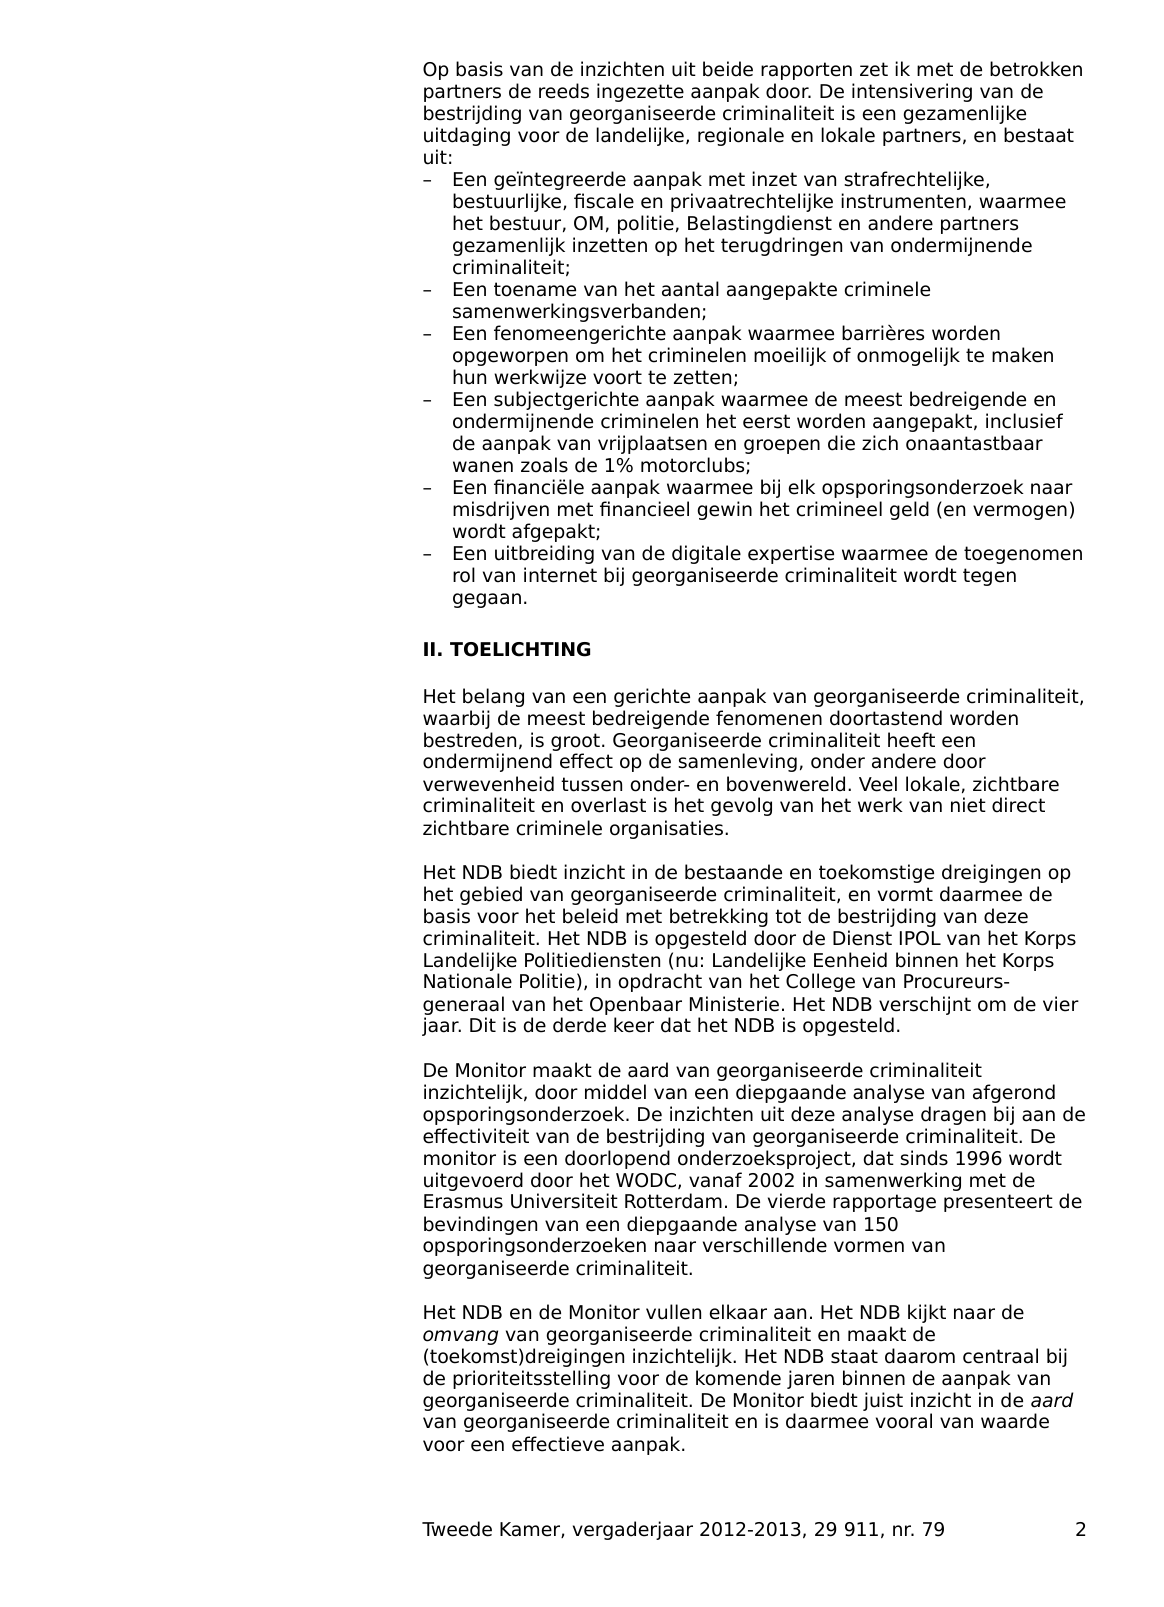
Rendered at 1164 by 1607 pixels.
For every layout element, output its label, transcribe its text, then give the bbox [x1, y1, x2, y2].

text – Een geïntegreerde aanpak met inzet van strafrechtelijke, bestuurlijke, fiscale en privaatrechtelijke instrumenten, waarmee het bestuur, OM, politie, Belastingdienst en andere partners gezamenlijk inzetten op het terugdringen van ondermijnende criminaliteit; [422, 169, 1087, 279]
text De Monitor maakt de aard van georganiseerde criminaliteit inzichtelijk, door middel van een diepgaande analyse van afgerond opsporingsonderzoek. De inzichten uit deze analyse dragen bij aan de effectiviteit van de bestrijding van georganiseerde criminaliteit. De monitor is een doorlopend onderzoeksproject, dat sinds 1996 wordt uitgevoerd door het WODC, vanaf 2002 in samenwerking met de Erasmus Universiteit Rotterdam. De vierde rapportage presenteert de bevindingen van een diepgaande analyse van 150 opsporingsonderzoeken naar verschillende vormen van georganiseerde criminaliteit. [422, 1059, 1087, 1279]
text – Een toename van het aantal aangepakte criminele samenwerkingsverbanden; [422, 279, 1087, 323]
text Het NDB biedt inzicht in de bestaande en toekomstige dreigingen op het gebied van georganiseerde criminaliteit, en vormt daarmee de basis voor het beleid met betrekking tot de bestrijding van deze criminaliteit. Het NDB is opgesteld door de Dienst IPOL van het Korps Landelijke Politiediensten (nu: Landelijke Eenheid binnen het Korps Nationale Politie), in opdracht van het College van Procureurs-generaal van het Openbaar Ministerie. Het NDB verschijnt om de vier jaar. Dit is de derde keer dat het NDB is opgesteld. [422, 862, 1087, 1037]
text – Een financiële aanpak waarmee bij elk opsporingsonderzoek naar misdrijven met financieel gewin het crimineel geld (en vermogen) wordt afgepakt; [422, 477, 1087, 543]
text – Een subjectgerichte aanpak waarmee de meest bedreigende en ondermijnende criminelen het eerst worden aangepakt, inclusief de aanpak van vrijplaatsen en groepen die zich onaantastbaar wanen zoals de 1% motorclubs; [422, 389, 1087, 477]
text – Een fenomeengerichte aanpak waarmee barrières worden opgeworpen om het criminelen moeilijk of onmogelijk te maken hun werkwijze voort te zetten; [422, 323, 1087, 389]
text Op basis van de inzichten uit beide rapporten zet ik met de betrokken partners de reeds ingezette aanpak door. De intensivering van de bestrijding van georganiseerde criminaliteit is een gezamenlijke uitdaging voor de landelijke, regionale en lokale partners, en bestaat uit: [422, 59, 1087, 169]
subtitle II. TOELICHTING [422, 638, 1087, 661]
text Het belang van een gerichte aanpak van georganiseerde criminaliteit, waarbij de meest bedreigende fenomenen doortastend worden bestreden, is groot. Georganiseerde criminaliteit heeft een ondermijnend effect op de samenleving, onder andere door verwevenheid tussen onder- en bovenwereld. Veel lokale, zichtbare criminaliteit en overlast is het gevolg van het werk van niet direct zichtbare criminele organisaties. [422, 686, 1087, 839]
text Het NDB en de Monitor vullen elkaar aan. Het NDB kijkt naar de omvang van georganiseerde criminaliteit en maakt de (toekomst)dreigingen inzichtelijk. Het NDB staat daarom centraal bij de prioriteitsstelling voor de komende jaren binnen de aanpak van georganiseerde criminaliteit. De Monitor biedt juist inzicht in de aard van georganiseerde criminaliteit en is daarmee vooral van waarde voor een effectieve aanpak. [422, 1302, 1087, 1455]
text – Een uitbreiding van de digitale expertise waarmee de toegenomen rol van internet bij georganiseerde criminaliteit wordt tegen gegaan. [422, 543, 1087, 608]
